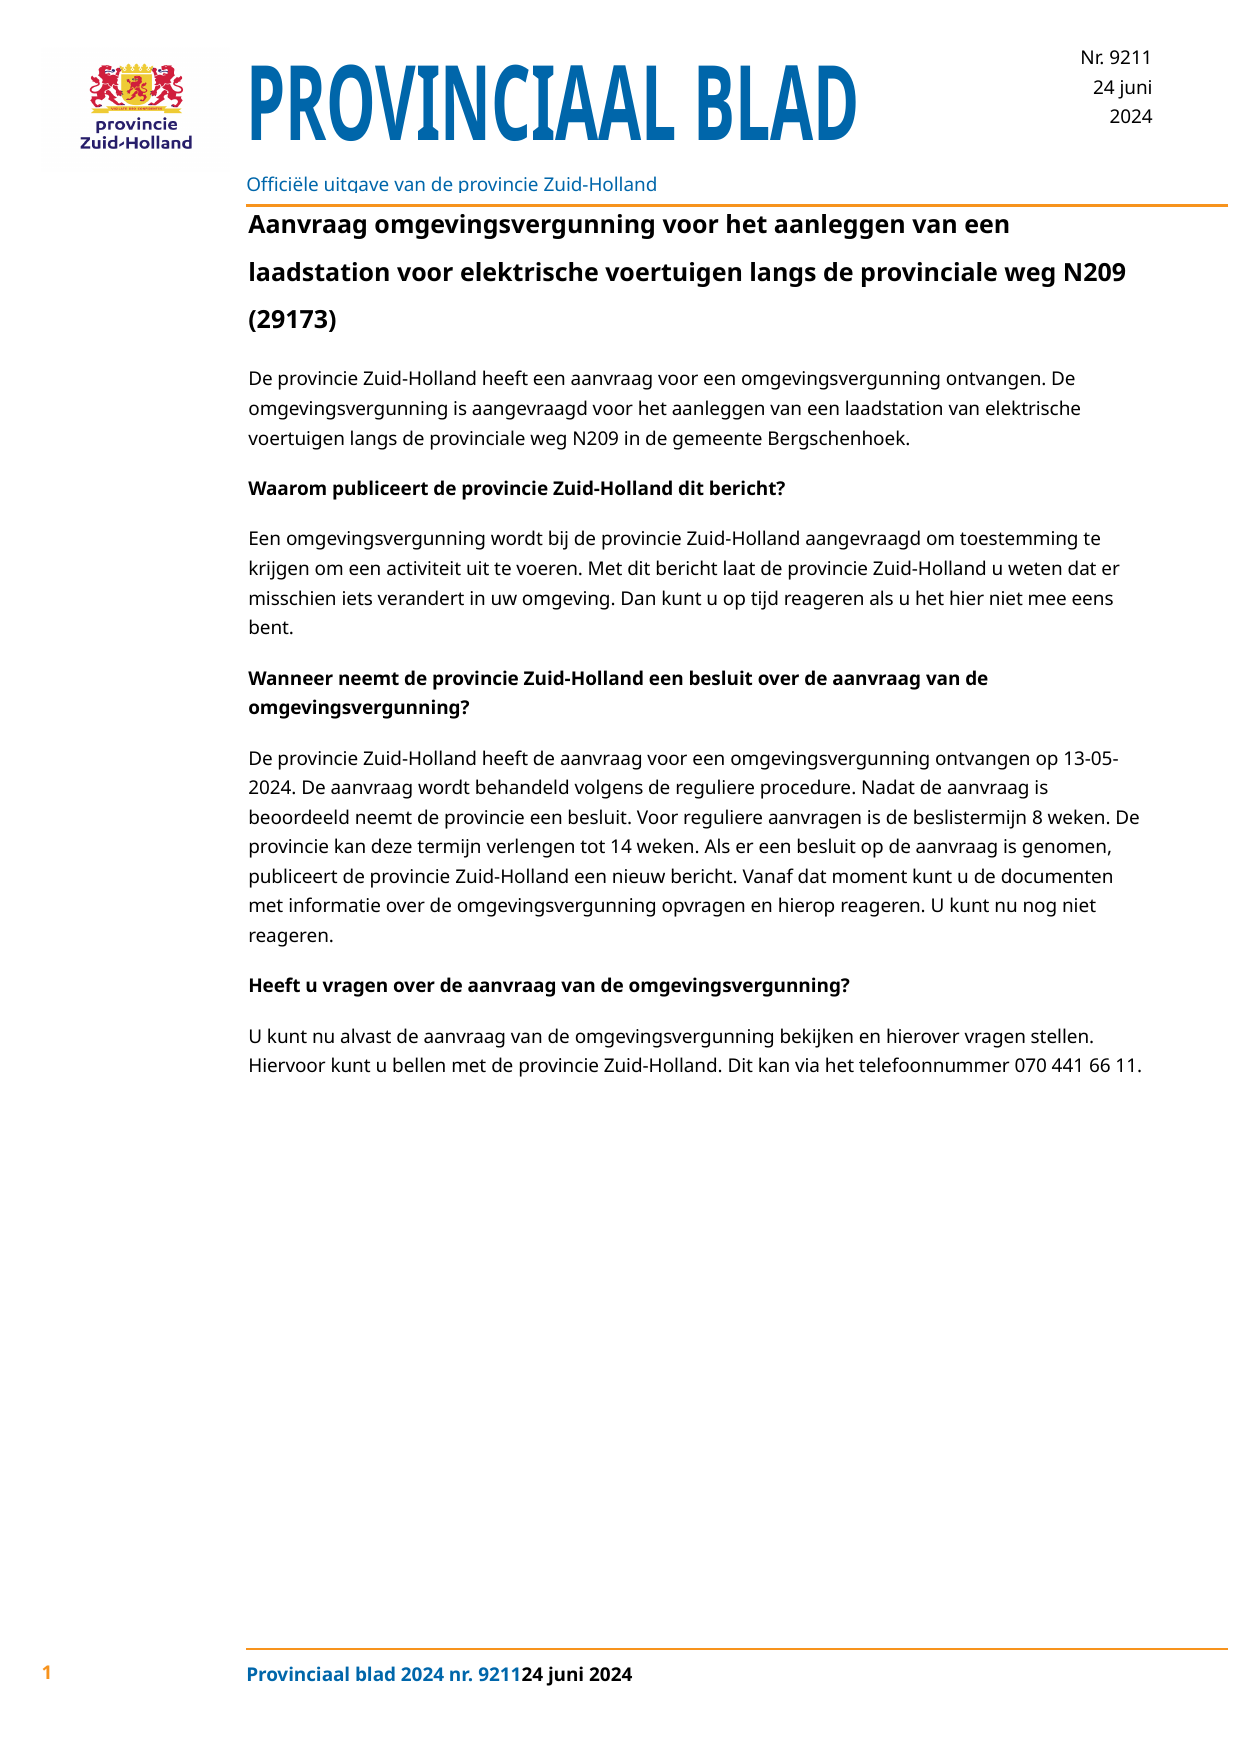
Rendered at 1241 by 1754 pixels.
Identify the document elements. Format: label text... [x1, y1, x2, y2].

text Wanneer neemt de provincie Zuid-Holland een besluit over de aanvraag van de omgevingsvergunning? [248, 665, 1152, 720]
picture [41, 47, 231, 172]
text Een omgevingsvergunning wordt bij de provincie Zuid-Holland aangevraagd om toestemming te krijgen om een activiteit uit te voeren. Met dit bericht laat de provincie Zuid-Holland u weten dat er misschien iets verandert in uw omgeving. Dan kunt u op tijd reageren als u het hier niet mee eens bent. [248, 526, 1152, 640]
text Waarom publiceert de provincie Zuid-Holland dit bericht? [248, 475, 1152, 501]
text De provincie Zuid-Holland heeft een aanvraag voor een omgevingsvergunning ontvangen. De omgevingsvergunning is aangevraagd voor het aanleggen van een laadstation van elektrische voertuigen langs de provinciale weg N209 in de gemeente Bergschenhoek. [248, 366, 1152, 450]
text U kunt nu alvast de aanvraag van de omgevingsvergunning bekijken en hierover vragen stellen. Hiervoor kunt u bellen met de provincie Zuid-Holland. Dit kan via het telefoonnummer 070 441 66 11. [248, 1023, 1152, 1078]
text Aanvraag omgevingsvergunning voor het aanleggen van een laadstation voor elektrische voertuigen langs de provinciale weg N209 (29173) [248, 207, 1152, 336]
text De provincie Zuid-Holland heeft de aanvraag voor een omgevingsvergunning ontvangen op 13-05-2024. De aanvraag wordt behandeld volgens de reguliere procedure. Nadat de aanvraag is beoordeeld neemt de provincie een besluit. Voor reguliere aanvragen is de beslistermijn 8 weken. De provincie kan deze termijn verlengen tot 14 weken. Als er een besluit op de aanvraag is genomen, publiceert de provincie Zuid-Holland een nieuw bericht. Vanaf dat moment kunt u de documenten met informatie over de omgevingsvergunning opvragen en hierop reageren. U kunt nu nog niet reageren. [248, 745, 1152, 948]
text Heeft u vragen over de aanvraag van de omgevingsvergunning? [248, 973, 1152, 998]
